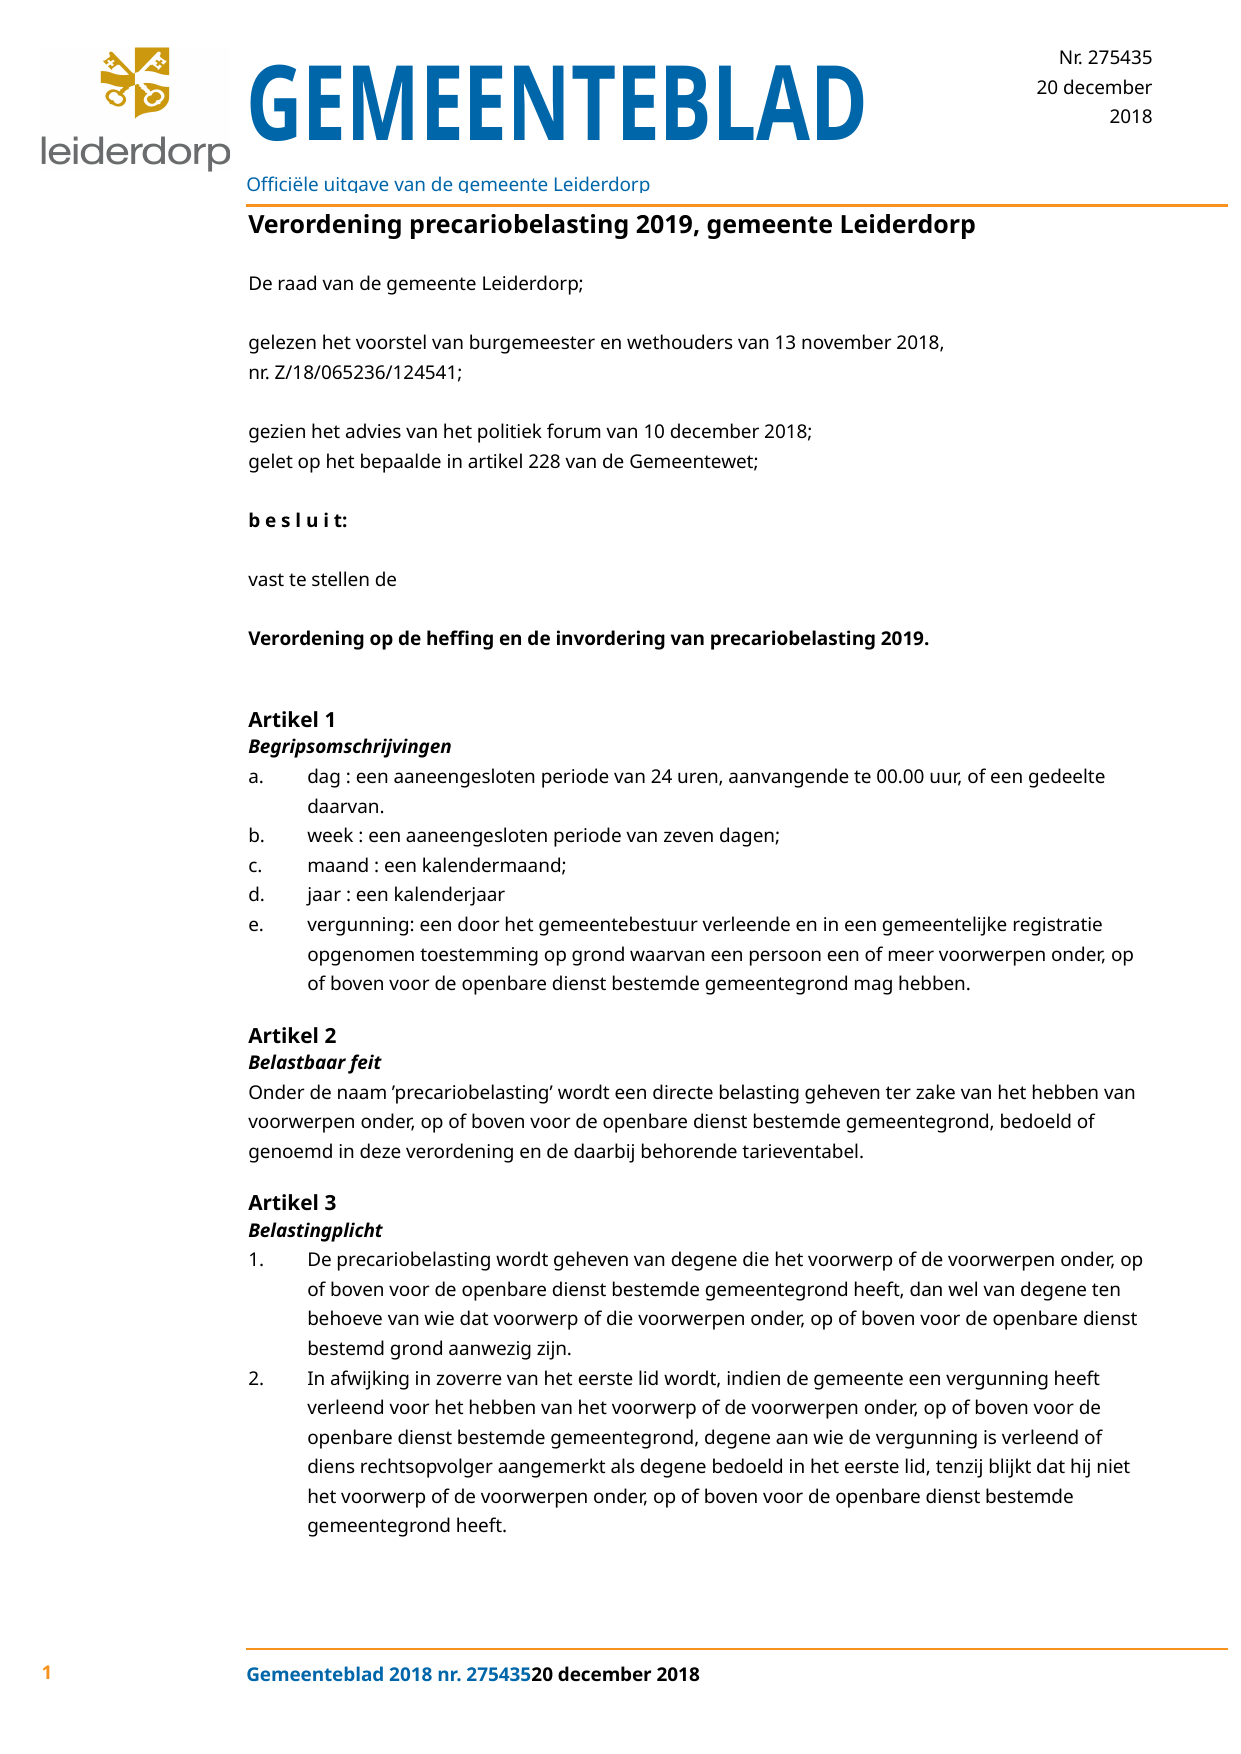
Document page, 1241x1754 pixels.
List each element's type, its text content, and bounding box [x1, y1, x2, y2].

list dag : een aaneengesloten periode van 24 uren, aanvangende te 00.00 uur, of een gedeelte daarvan. [248, 763, 1152, 819]
text Belastbaar feit [248, 1049, 1152, 1075]
list De precariobelasting wordt geheven van degene die het voorwerp of de voorwerpen onder, op of boven voor de openbare dienst bestemde gemeentegrond heeft, dan wel van degene ten behoeve van wie dat voorwerp of die voorwerpen onder, op of boven voor de openbare dienst bestemd grond aanwezig zijn. [248, 1246, 1152, 1361]
text gelezen het voorstel van burgemeester en wethouders van 13 november 2018, [248, 329, 1152, 355]
text Artikel 2 [248, 1021, 1152, 1049]
list vergunning: een door het gemeentebestuur verleende en in een gemeentelijke registratie opgenomen toestemming op grond waarvan een persoon een of meer voorwerpen onder, op of boven voor de openbare dienst bestemde gemeentegrond mag hebben. [248, 911, 1152, 996]
text nr. Z/18/065236/124541; [248, 359, 1152, 385]
text b e s l u i t: [248, 507, 1152, 533]
text Belastingplicht [248, 1217, 1152, 1243]
text gelet op het bepaalde in artikel 228 van de Gemeentewet; [248, 448, 1152, 473]
list maand : een kalendermaand; [248, 852, 1152, 878]
text Verordening precariobelasting 2019, gemeente Leiderdorp [248, 207, 1152, 241]
picture [41, 47, 231, 172]
text vast te stellen de [248, 566, 1152, 592]
text Artikel 1 [248, 705, 1152, 734]
list In afwijking in zoverre van het eerste lid wordt, indien de gemeente een vergunning heeft verleend voor het hebben van het voorwerp of de voorwerpen onder, op of boven voor de openbare dienst bestemde gemeentegrond, degene aan wie de vergunning is verleend of diens rechtsopvolger aangemerkt als degene bedoeld in het eerste lid, tenzij blijkt dat hij niet het voorwerp of de voorwerpen onder, op of boven voor de openbare dienst bestemde gemeentegrond heeft. [248, 1365, 1152, 1538]
list jaar : een kalenderjaar [248, 882, 1152, 907]
text gezien het advies van het politiek forum van 10 december 2018; [248, 418, 1152, 444]
list week : een aaneengesloten periode van zeven dagen; [248, 822, 1152, 848]
text Begripsomschrijvingen [248, 734, 1152, 759]
text Verordening op de heffing en de invordering van precariobelasting 2019. [248, 625, 1152, 651]
text Artikel 3 [248, 1188, 1152, 1217]
text De raad van de gemeente Leiderdorp; [248, 270, 1152, 296]
text Onder de naam ’precariobelasting’ wordt een directe belasting geheven ter zake van het hebben van voorwerpen onder, op of boven voor de openbare dienst bestemde gemeentegrond, bedoeld of genoemd in deze verordening en de daarbij behorende tarieventabel. [248, 1079, 1152, 1164]
